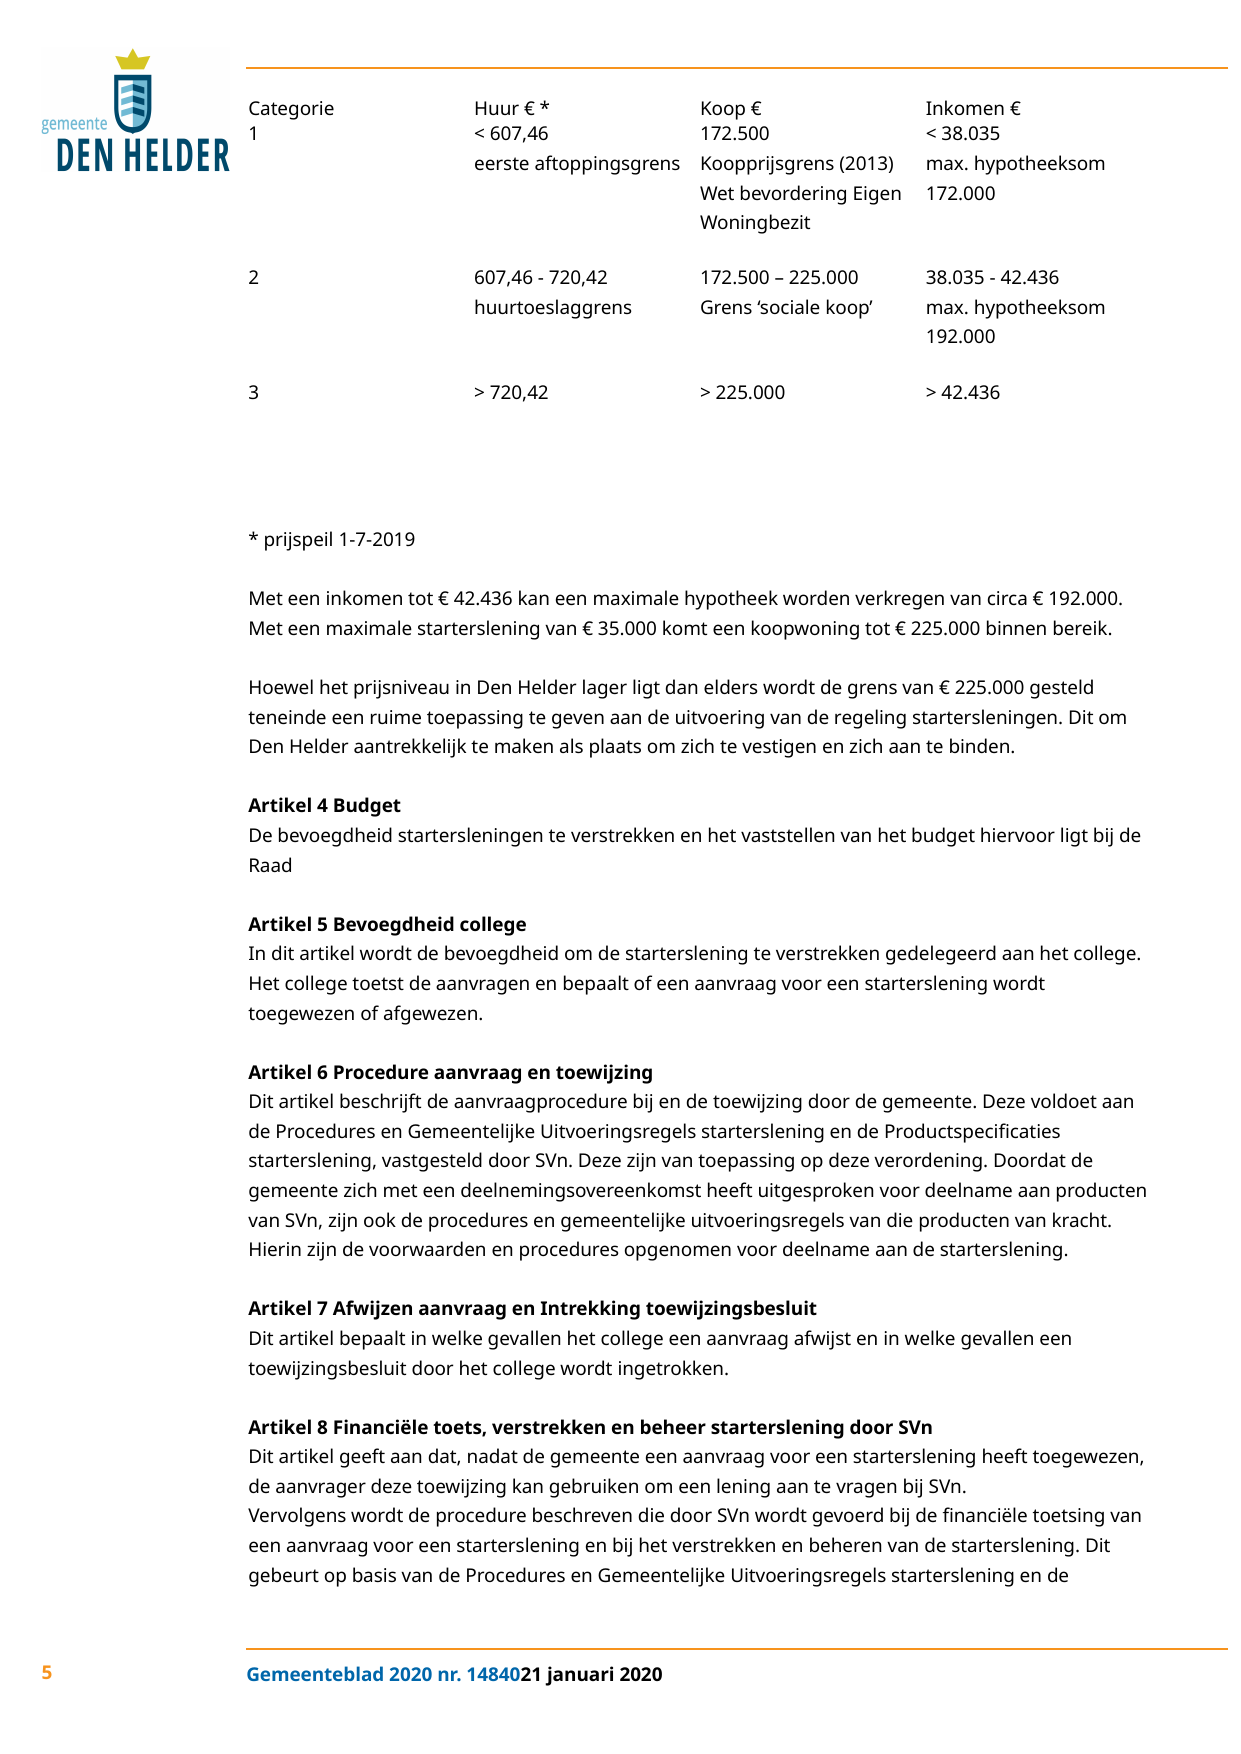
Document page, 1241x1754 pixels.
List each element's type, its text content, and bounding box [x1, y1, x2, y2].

picture [41, 47, 231, 172]
table_cell 172.500 – 225.000 Grens ‘sociale koop’ [700, 265, 926, 379]
text * prijspeil 1-7-2019 [248, 526, 1152, 552]
picture [182, 144, 187, 165]
text Artikel 5 Bevoegdheid college [248, 911, 1152, 937]
text Dit artikel beschrijft de aanvraagprocedure bij en de toewijzing door de gemeente. Deze voldoet aan de Procedures en Gemeentelijke Uitvoeringsregels starterslening en de Productspecificaties starterslening, vastgesteld door SVn. Deze zijn van toepassing op deze verordening. Doordat de gemeente zich met een deelnemingsovereenkomst heeft uitgesproken voor deelname aan producten van SVn, zijn ook de procedures en gemeentelijke uitvoeringsregels van die producten van kracht. Hierin zijn de voorwaarden en procedures opgenomen voor deelname aan de starterslening. [248, 1088, 1152, 1262]
text Artikel 4 Budget [248, 793, 1152, 818]
picture [220, 160, 224, 172]
table_cell < 607,46 eerste aftoppingsgrens [474, 121, 700, 264]
picture [63, 144, 68, 165]
table_cell > 225.000 [700, 379, 926, 523]
text Hoewel het prijsniveau in Den Helder lager ligt dan elders wordt de grens van € 225.000 gesteld teneinde een ruime toepassing te geven aan de uitvoering van de regeling startersleningen. Dit om Den Helder aantrekkelijk te maken als plaats om zich te vestigen en zich aan te binden. [248, 674, 1152, 759]
text De bevoegdheid startersleningen te verstrekken en het vaststellen van het budget hiervoor ligt bij de Raad [248, 822, 1152, 877]
text In dit artikel wordt de bevoegdheid om de starterslening te verstrekken gedelegeerd aan het college. Het college toetst de aanvragen en bepaalt of een aanvraag voor een starterslening wordt toegewezen of afgewezen. [248, 941, 1152, 1025]
table_cell 607,46 - 720,42 huurtoeslaggrens [474, 265, 700, 379]
table_cell 2 [248, 265, 474, 379]
text Met een maximale starterslening van € 35.000 komt een koopwoning tot € 225.000 binnen bereik. [248, 615, 1152, 641]
text Dit artikel geeft aan dat, nadat de gemeente een aanvraag voor een starterslening heeft toegewezen, de aanvrager deze toewijzing kan gebruiken om een lening aan te vragen bij SVn. [248, 1443, 1152, 1499]
table_cell 172.500 Koopprijsgrens (2013) Wet bevordering Eigen Woningbezit [700, 121, 926, 264]
table_header Categorie [248, 95, 474, 121]
text Met een inkomen tot € 42.436 kan een maximale hypotheek worden verkregen van circa € 192.000. [248, 586, 1152, 611]
text Artikel 6 Procedure aanvraag en toewijzing [248, 1059, 1152, 1084]
picture [130, 157, 135, 172]
text Vervolgens wordt de procedure beschreven die door SVn wordt gevoerd bij de financiële toetsing van een aanvraag voor een starterslening en bij het verstrekken en beheren van de starterslening. Dit gebeurt op basis van de Procedures en Gemeentelijke Uitvoeringsregels starterslening en de [248, 1503, 1152, 1587]
table_cell > 42.436 [926, 379, 1152, 523]
table_header Inkomen € [926, 95, 1152, 121]
table_header Huur € * [474, 95, 700, 121]
table_cell 3 [248, 379, 474, 523]
table_header Koop € [700, 95, 926, 121]
table_cell > 720,42 [474, 379, 700, 523]
table_cell 1 [248, 121, 474, 264]
text Artikel 7 Afwijzen aanvraag en Intrekking toewijzingsbesluit [248, 1296, 1152, 1321]
text Artikel 8 Financiële toets, verstrekken en beheer starterslening door SVn [248, 1414, 1152, 1439]
picture [100, 154, 106, 172]
table_cell 38.035 - 42.436 max. hypotheeksom 192.000 [926, 265, 1152, 379]
text Dit artikel bepaalt in welke gevallen het college een aanvraag afwijst en in welke gevallen een toewijzingsbesluit door het college wordt ingetrokken. [248, 1325, 1152, 1380]
table_cell < 38.035 max. hypotheeksom 172.000 [926, 121, 1152, 264]
